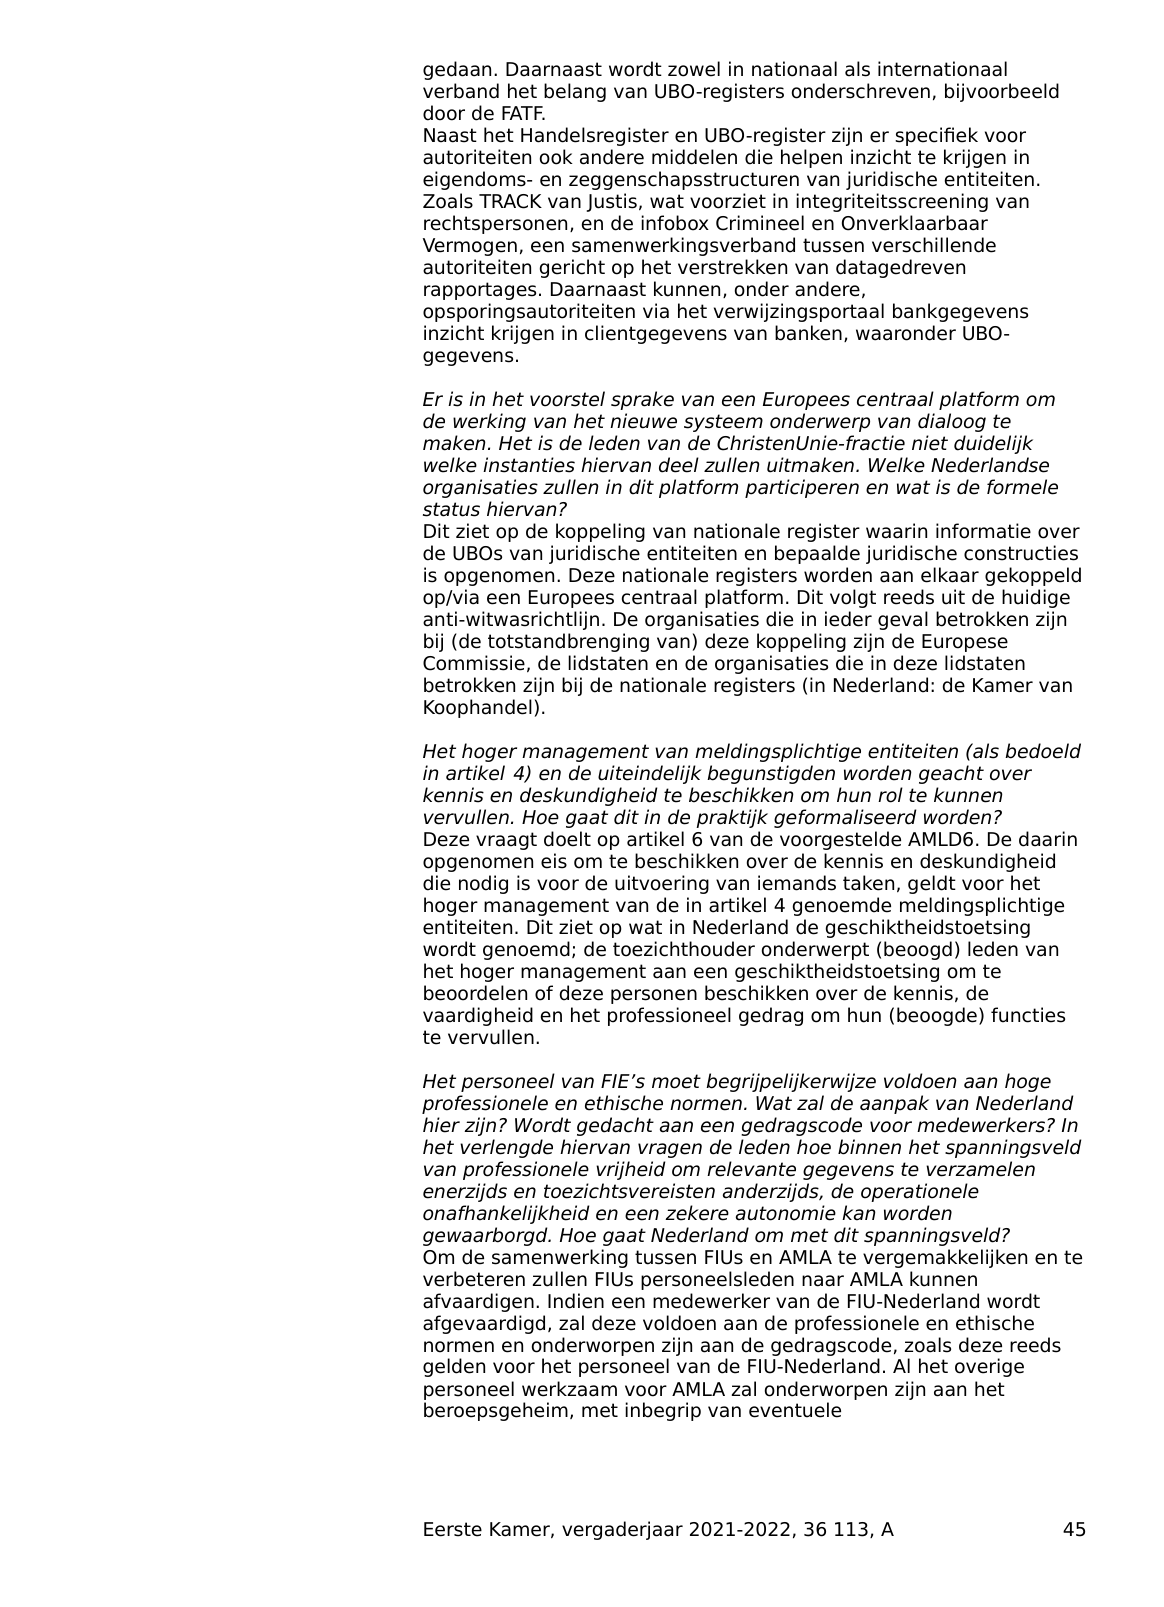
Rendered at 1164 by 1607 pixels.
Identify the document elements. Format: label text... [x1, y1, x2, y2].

text Het personeel van FIE’s moet begrijpelijkerwijze voldoen aan hoge professionele en ethische normen. Wat zal de aanpak van Nederland hier zijn? Wordt gedacht aan een gedragscode voor medewerkers? In het verlengde hiervan vragen de leden hoe binnen het spanningsveld van professionele vrijheid om relevante gegevens te verzamelen enerzijds en toezichtsvereisten anderzijds, de operationele onafhankelijkheid en een zekere autonomie kan worden gewaarborgd. Hoe gaat Nederland om met dit spanningsveld? [422, 1071, 1087, 1247]
text gedaan. Daarnaast wordt zowel in nationaal als internationaal verband het belang van UBO-registers onderschreven, bijvoorbeeld door de FATF. [422, 59, 1087, 125]
text Om de samenwerking tussen FIUs en AMLA te vergemakkelijken en te verbeteren zullen FIUs personeelsleden naar AMLA kunnen afvaardigen. Indien een medewerker van de FIU-Nederland wordt afgevaardigd, zal deze voldoen aan de professionele en ethische normen en onderworpen zijn aan de gedragscode, zoals deze reeds gelden voor het personeel van de FIU-Nederland. Al het overige personeel werkzaam voor AMLA zal onderworpen zijn aan het beroepsgeheim, met inbegrip van eventuele [422, 1247, 1087, 1422]
text Dit ziet op de koppeling van nationale register waarin informatie over de UBOs van juridische entiteiten en bepaalde juridische constructies is opgenomen. Deze nationale registers worden aan elkaar gekoppeld op/via een Europees centraal platform. Dit volgt reeds uit de huidige anti-witwasrichtlijn. De organisaties die in ieder geval betrokken zijn bij (de totstandbrenging van) deze koppeling zijn de Europese Commissie, de lidstaten en de organisaties die in deze lidstaten betrokken zijn bij de nationale registers (in Nederland: de Kamer van Koophandel). [422, 521, 1087, 719]
text Er is in het voorstel sprake van een Europees centraal platform om de werking van het nieuwe systeem onderwerp van dialoog te maken. Het is de leden van de ChristenUnie-fractie niet duidelijk welke instanties hiervan deel zullen uitmaken. Welke Nederlandse organisaties zullen in dit platform participeren en wat is de formele status hiervan? [422, 389, 1087, 521]
text Deze vraagt doelt op artikel 6 van de voorgestelde AMLD6. De daarin opgenomen eis om te beschikken over de kennis en deskundigheid die nodig is voor de uitvoering van iemands taken, geldt voor het hoger management van de in artikel 4 genoemde meldingsplichtige entiteiten. Dit ziet op wat in Nederland de geschiktheidstoetsing wordt genoemd; de toezichthouder onderwerpt (beoogd) leden van het hoger management aan een geschiktheidstoetsing om te beoordelen of deze personen beschikken over de kennis, de vaardigheid en het professioneel gedrag om hun (beoogde) functies te vervullen. [422, 829, 1087, 1048]
text Het hoger management van meldingsplichtige entiteiten (als bedoeld in artikel 4) en de uiteindelijk begunstigden worden geacht over kennis en deskundigheid te beschikken om hun rol te kunnen vervullen. Hoe gaat dit in de praktijk geformaliseerd worden? [422, 741, 1087, 829]
text Naast het Handelsregister en UBO-register zijn er specifiek voor autoriteiten ook andere middelen die helpen inzicht te krijgen in eigendoms- en zeggenschapsstructuren van juridische entiteiten. Zoals TRACK van Justis, wat voorziet in integriteitsscreening van rechtspersonen, en de infobox Crimineel en Onverklaarbaar Vermogen, een samenwerkingsverband tussen verschillende autoriteiten gericht op het verstrekken van datagedreven rapportages. Daarnaast kunnen, onder andere, opsporingsautoriteiten via het verwijzingsportaal bankgegevens inzicht krijgen in clientgegevens van banken, waaronder UBO-gegevens. [422, 125, 1087, 367]
